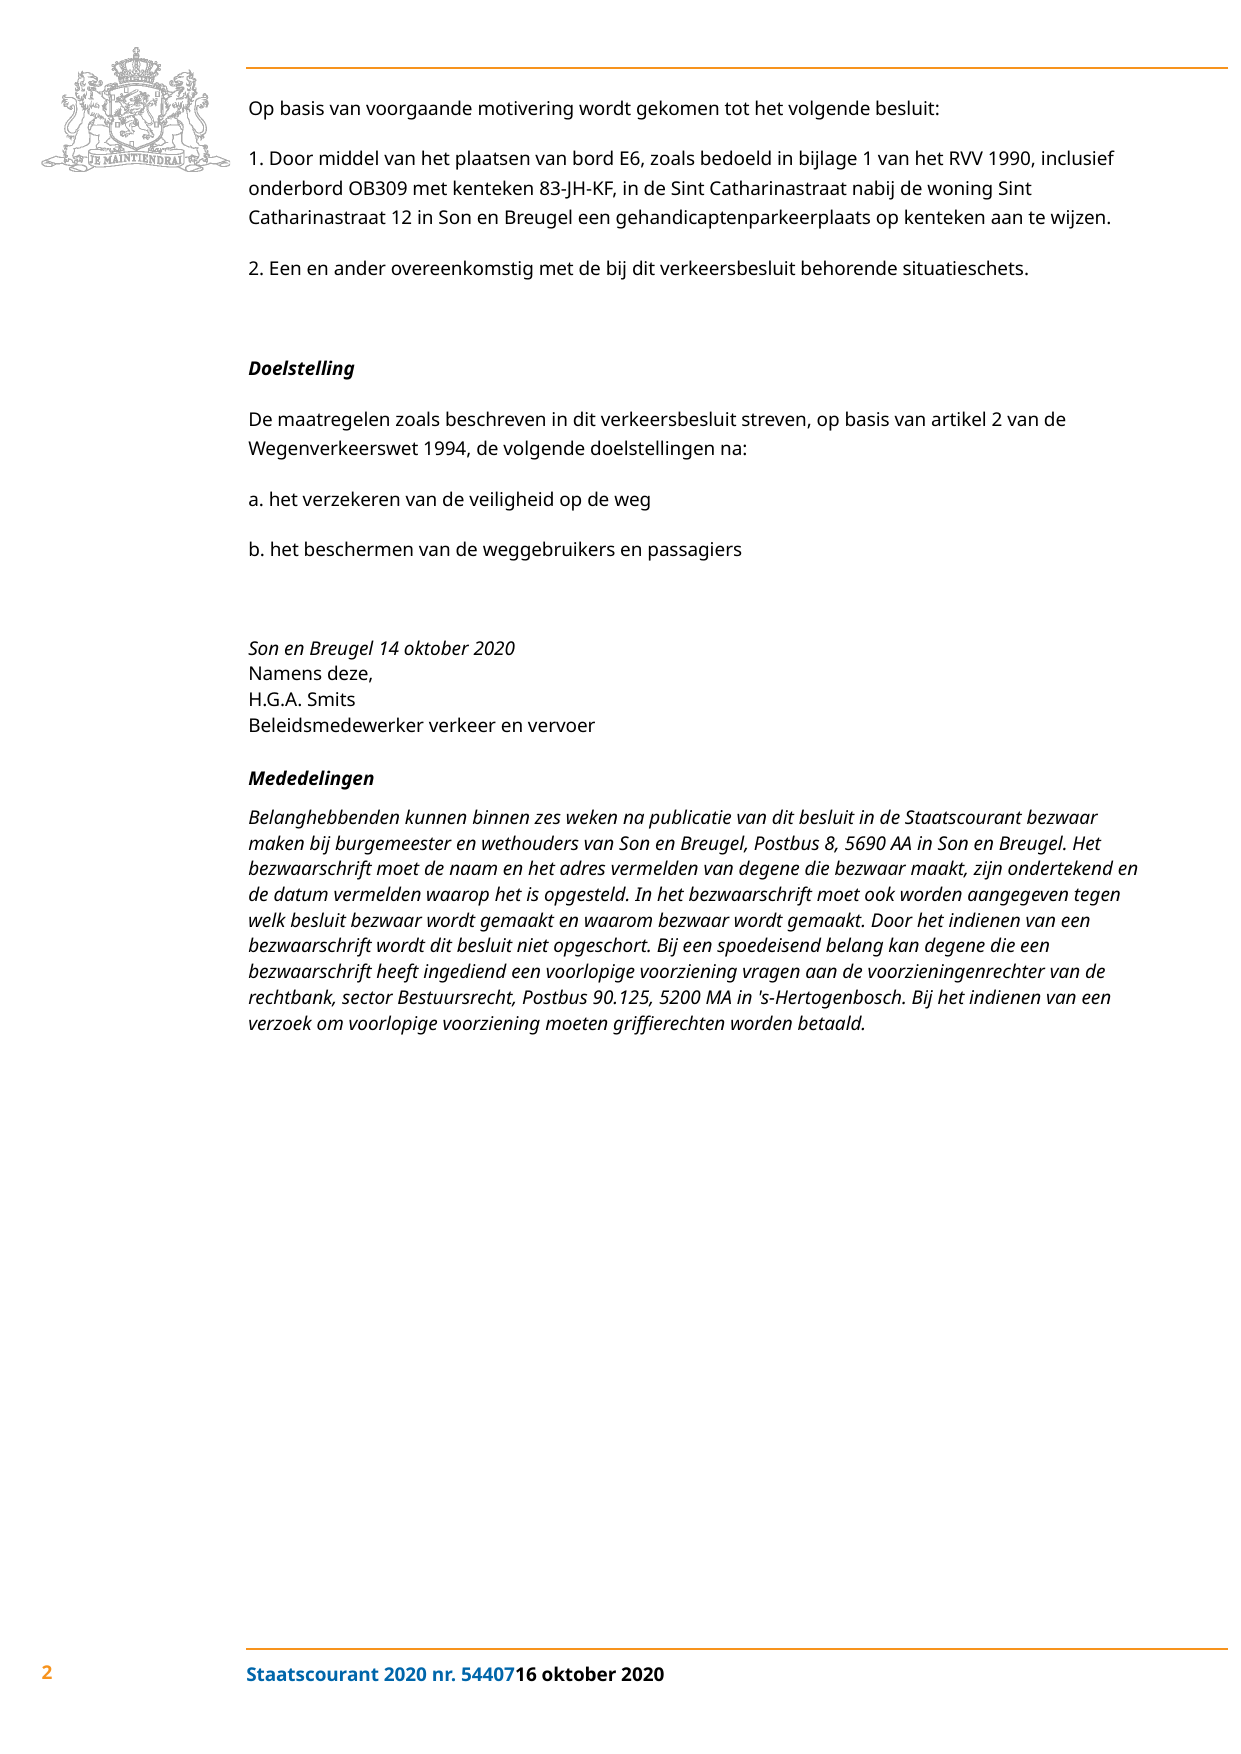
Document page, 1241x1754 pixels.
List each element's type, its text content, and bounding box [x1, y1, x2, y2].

text 2. Een en ander overeenkomstig met de bij dit verkeersbesluit behorende situatieschets. [248, 255, 1152, 281]
picture [41, 47, 231, 172]
text Mededelingen [248, 765, 1152, 791]
text Beleidsmedewerker verkeer en vervoer [248, 712, 1152, 738]
text Doelstelling [248, 356, 1152, 381]
text Belanghebbenden kunnen binnen zes weken na publicatie van dit besluit in de Staatscourant bezwaar maken bij burgemeester en wethouders van Son en Breugel, Postbus 8, 5690 AA in Son en Breugel. Het bezwaarschrift moet de naam en het adres vermelden van degene die bezwaar maakt, zijn ondertekend en de datum vermelden waarop het is opgesteld. In het bezwaarschrift moet ook worden aangegeven tegen welk besluit bezwaar wordt gemaakt en waarom bezwaar wordt gemaakt. Door het indienen van een bezwaarschrift wordt dit besluit niet opgeschort. Bij een spoedeisend belang kan degene die een bezwaarschrift heeft ingediend een voorlopige voorziening vragen aan de voorzieningenrechter van de rechtbank, sector Bestuursrecht, Postbus 90.125, 5200 MA in 's-Hertogenbosch. Bij het indienen van een verzoek om voorlopige voorziening moeten griffierechten worden betaald. [248, 804, 1152, 1036]
text Op basis van voorgaande motivering wordt gekomen tot het volgende besluit: [248, 95, 1152, 121]
text a. het verzekeren van de veiligheid op de weg [248, 486, 1152, 512]
text 1. Door middel van het plaatsen van bord E6, zoals bedoeld in bijlage 1 van het RVV 1990, inclusief onderbord OB309 met kenteken 83-JH-KF, in de Sint Catharinastraat nabij de woning Sint Catharinastraat 12 in Son en Breugel een gehandicaptenparkeerplaats op kenteken aan te wijzen. [248, 145, 1152, 230]
text H.G.A. Smits [248, 686, 1152, 712]
text Son en Breugel 14 oktober 2020 [248, 635, 1152, 660]
text Namens deze, [248, 660, 1152, 686]
text De maatregelen zoals beschreven in dit verkeersbesluit streven, op basis van artikel 2 van de Wegenverkeerswet 1994, de volgende doelstellingen na: [248, 406, 1152, 461]
text b. het beschermen van de weggebruikers en passagiers [248, 536, 1152, 562]
